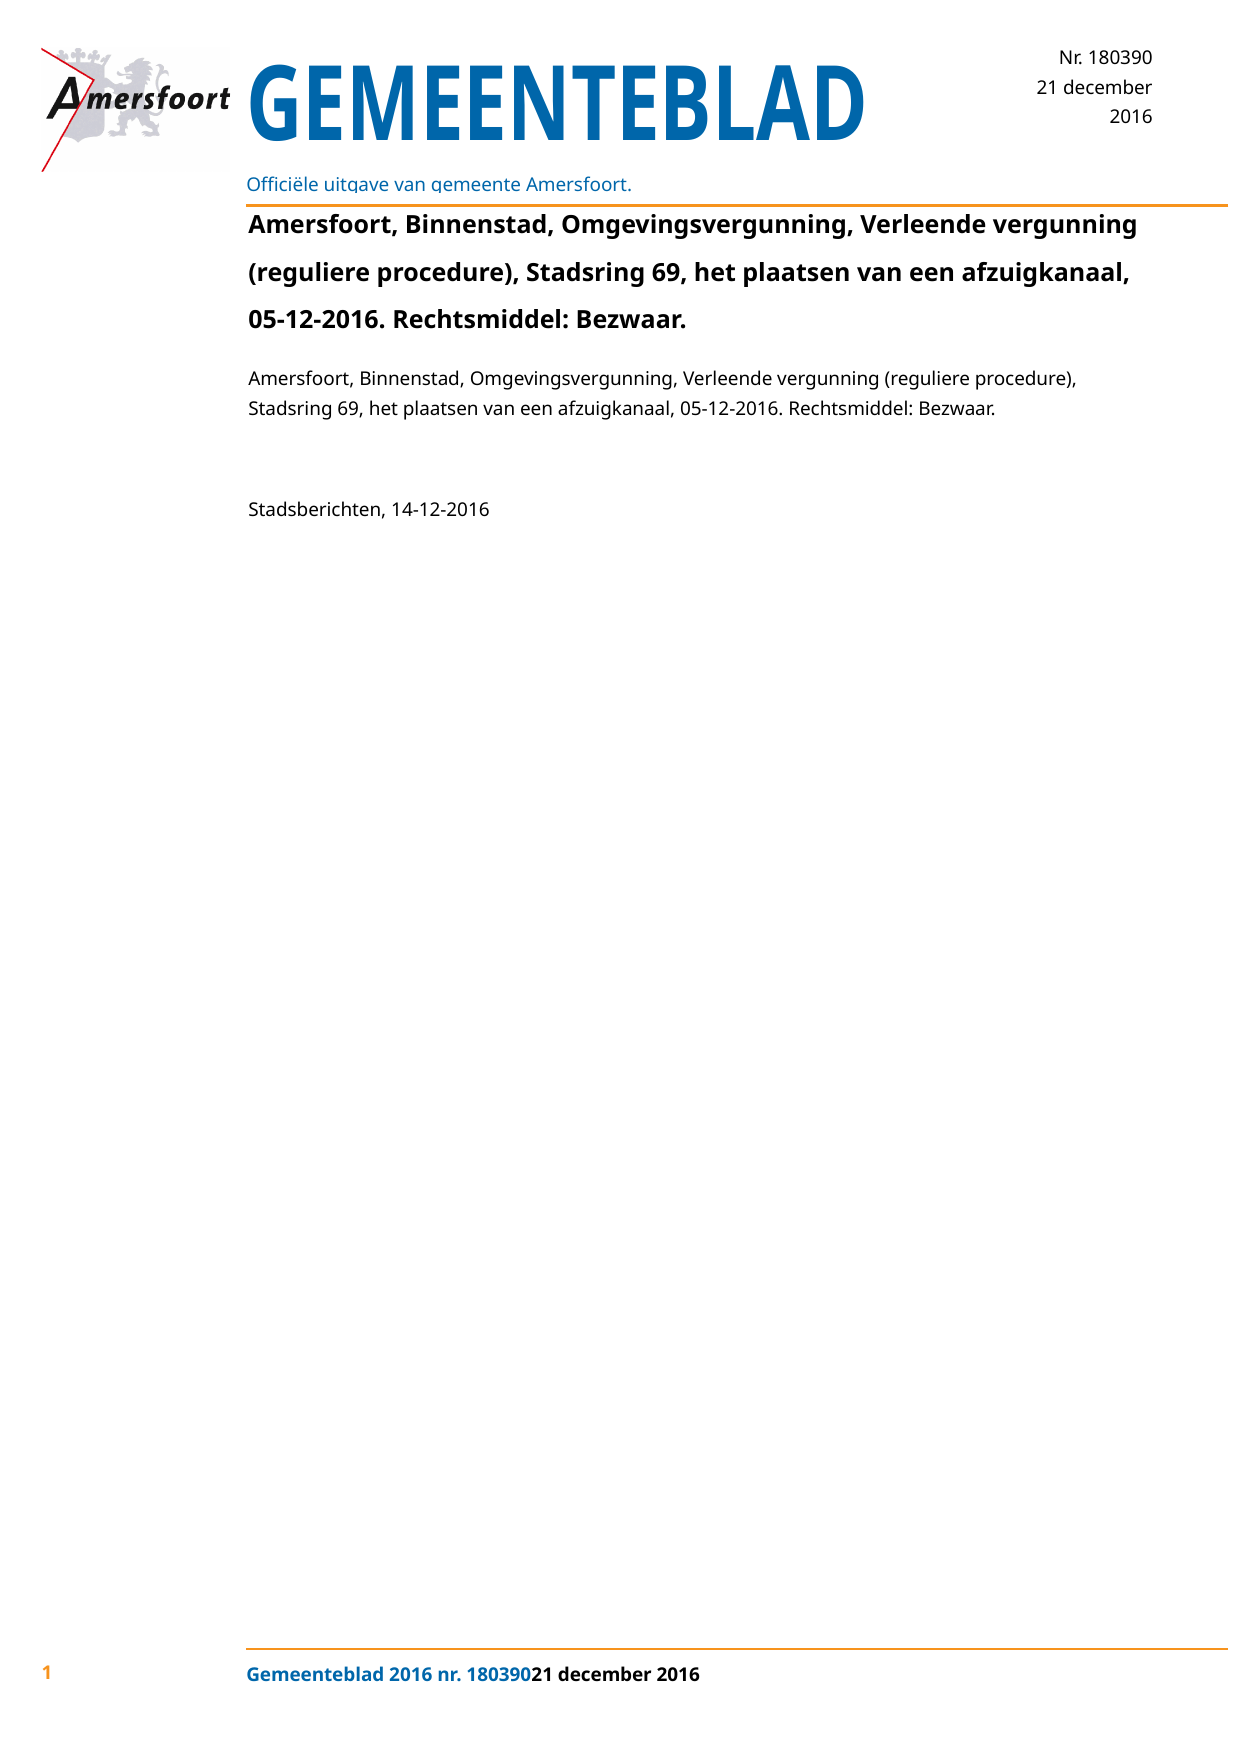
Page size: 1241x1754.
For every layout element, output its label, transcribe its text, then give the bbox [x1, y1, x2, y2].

text Amersfoort, Binnenstad, Omgevingsvergunning, Verleende vergunning (reguliere procedure), Stadsring 69, het plaatsen van een afzuigkanaal, 05-12-2016. Rechtsmiddel: Bezwaar. [248, 207, 1152, 336]
text Stadsberichten, 14-12-2016 [248, 496, 1152, 522]
text Amersfoort, Binnenstad, Omgevingsvergunning, Verleende vergunning (reguliere procedure), Stadsring 69, het plaatsen van een afzuigkanaal, 05-12-2016. Rechtsmiddel: Bezwaar. [248, 366, 1152, 421]
picture [41, 47, 231, 172]
